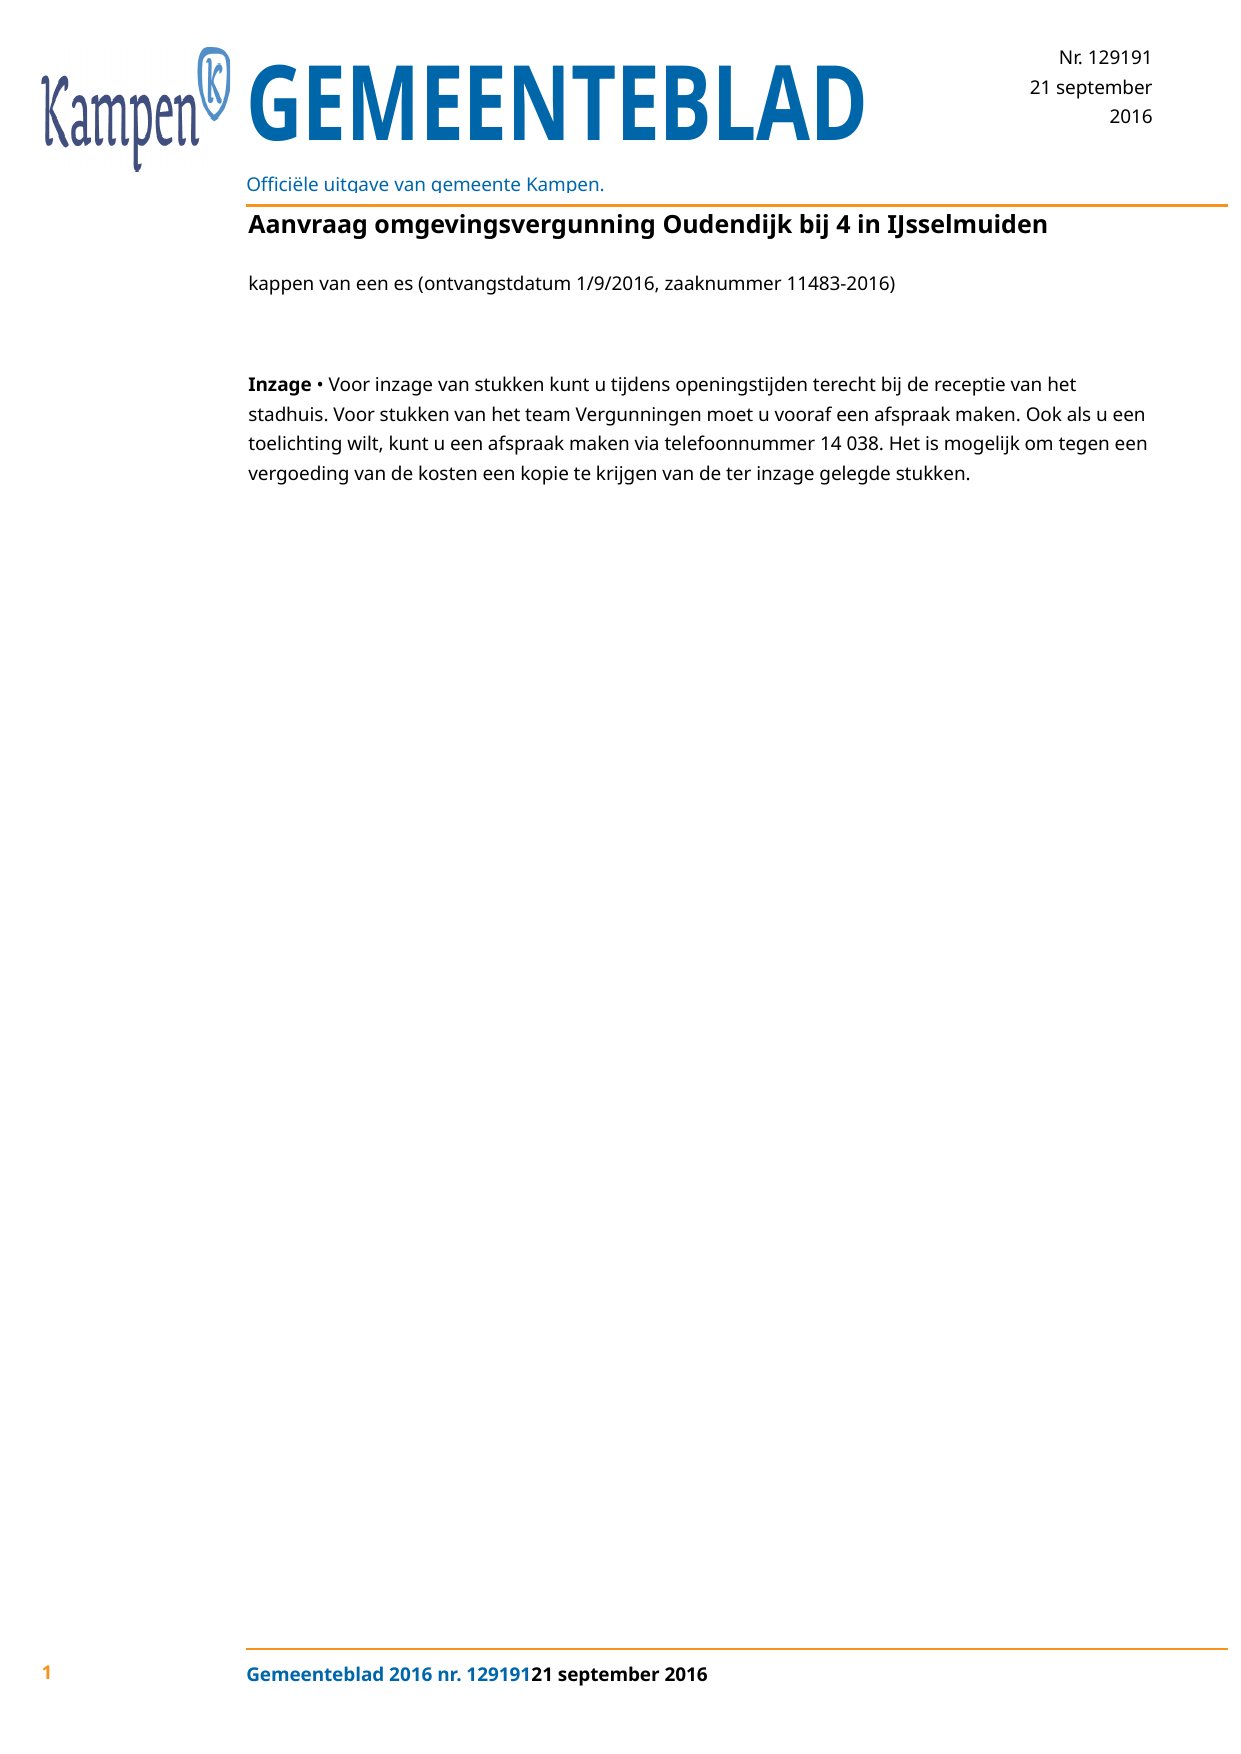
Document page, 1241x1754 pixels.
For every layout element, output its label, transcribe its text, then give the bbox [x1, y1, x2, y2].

picture [41, 47, 231, 172]
text kappen van een es (ontvangstdatum 1/9/2016, zaaknummer 11483-2016) [248, 270, 1152, 296]
text Inzage • Voor inzage van stukken kunt u tijdens openingstijden terecht bij de receptie van het stadhuis. Voor stukken van het team Vergunningen moet u vooraf een afspraak maken. Ook als u een toelichting wilt, kunt u een afspraak maken via telefoonnummer 14 038. Het is mogelijk om tegen een vergoeding van de kosten een kopie te krijgen van de ter inzage gelegde stukken. [248, 371, 1152, 486]
text Aanvraag omgevingsvergunning Oudendijk bij 4 in IJsselmuiden [248, 207, 1152, 241]
